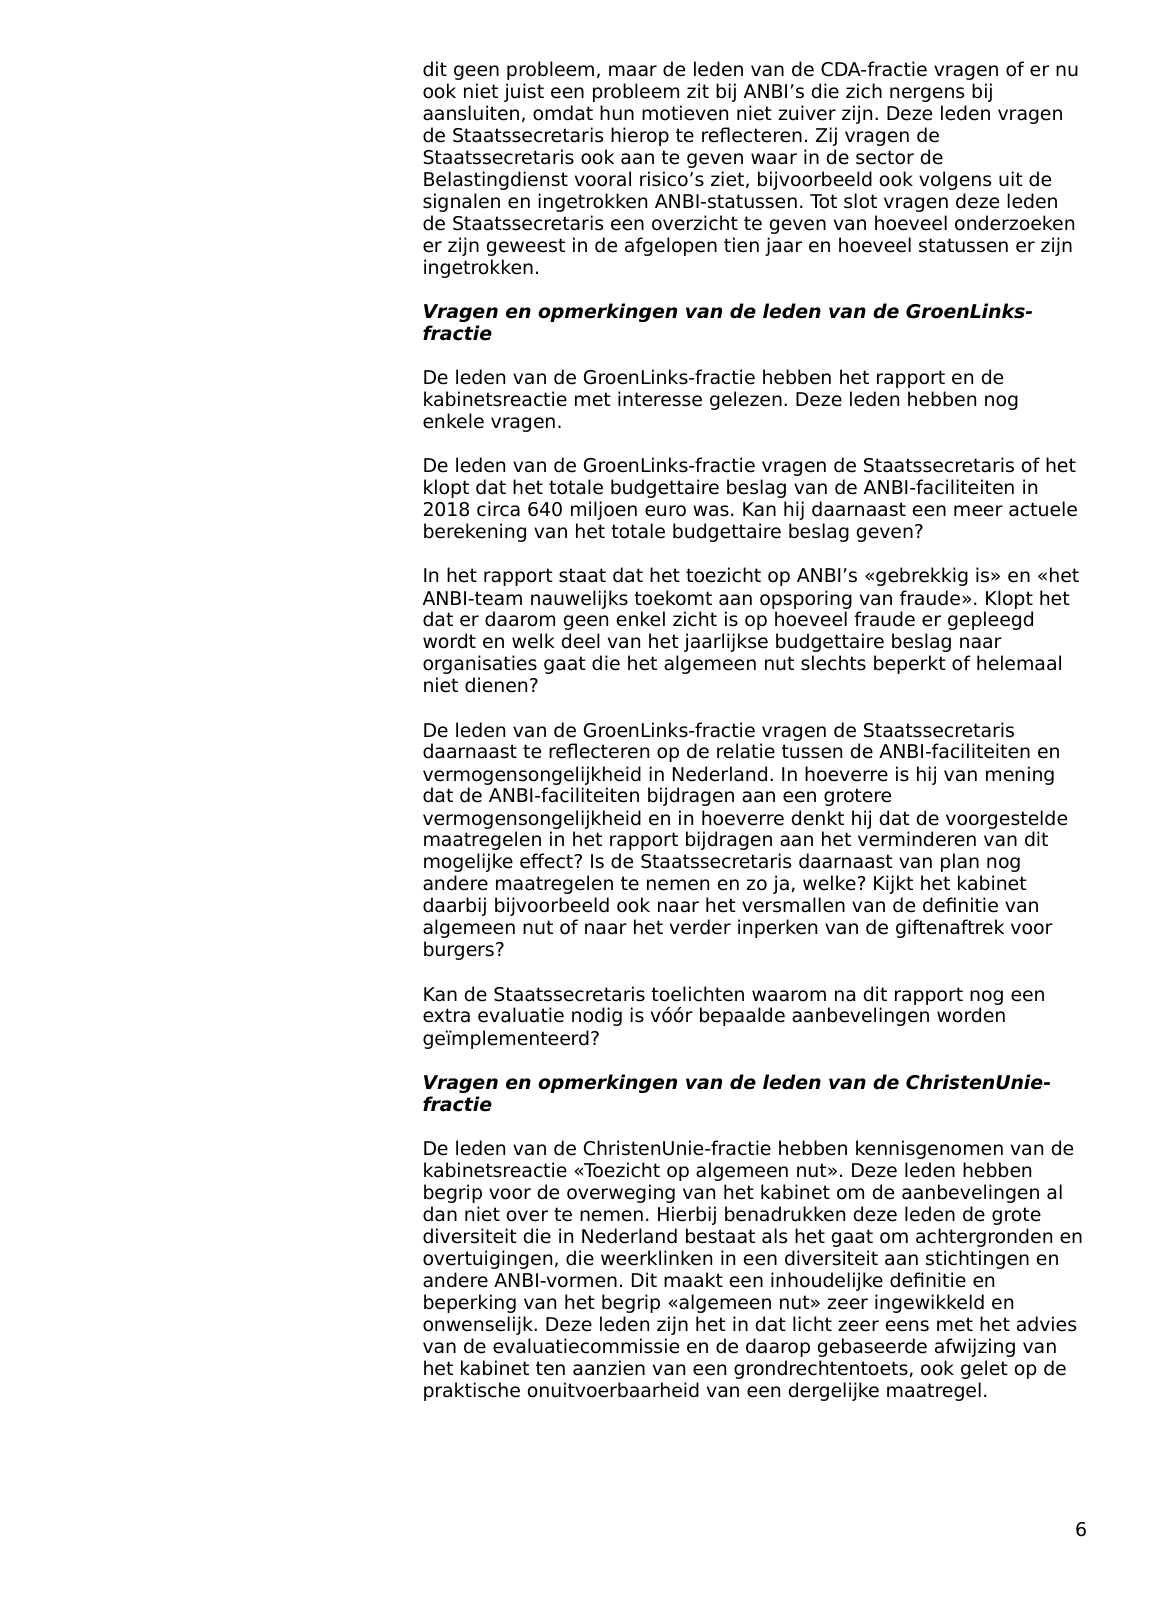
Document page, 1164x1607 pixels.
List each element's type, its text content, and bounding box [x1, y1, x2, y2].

text De leden van de ChristenUnie-fractie hebben kennisgenomen van de kabinetsreactie «Toezicht op algemeen nut». Deze leden hebben begrip voor de overweging van het kabinet om de aanbevelingen al dan niet over te nemen. Hierbij benadrukken deze leden de grote diversiteit die in Nederland bestaat als het gaat om achtergronden en overtuigingen, die weerklinken in een diversiteit aan stichtingen en andere ANBI-vormen. Dit maakt een inhoudelijke definitie en beperking van het begrip «algemeen nut» zeer ingewikkeld en onwenselijk. Deze leden zijn het in dat licht zeer eens met het advies van de evaluatiecommissie en de daarop gebaseerde afwijzing van het kabinet ten aanzien van een grondrechtentoets, ook gelet op de praktische onuitvoerbaarheid van een dergelijke maatregel. [422, 1138, 1087, 1401]
text De leden van de GroenLinks-fractie vragen de Staatssecretaris daarnaast te reflecteren op de relatie tussen de ANBI-faciliteiten en vermogensongelijkheid in Nederland. In hoeverre is hij van mening dat de ANBI-faciliteiten bijdragen aan een grotere vermogensongelijkheid en in hoeverre denkt hij dat de voorgestelde maatregelen in het rapport bijdragen aan het verminderen van dit mogelijke effect? Is de Staatssecretaris daarnaast van plan nog andere maatregelen te nemen en zo ja, welke? Kijkt het kabinet daarbij bijvoorbeeld ook naar het versmallen van de definitie van algemeen nut of naar het verder inperken van de giftenaftrek voor burgers? [422, 719, 1087, 961]
text dit geen probleem, maar de leden van de CDA-fractie vragen of er nu ook niet juist een probleem zit bij ANBI’s die zich nergens bij aansluiten, omdat hun motieven niet zuiver zijn. Deze leden vragen de Staatssecretaris hierop te reflecteren. Zij vragen de Staatssecretaris ook aan te geven waar in de sector de Belastingdienst vooral risico’s ziet, bijvoorbeeld ook volgens uit de signalen en ingetrokken ANBI-statussen. Tot slot vragen deze leden de Staatssecretaris een overzicht te geven van hoeveel onderzoeken er zijn geweest in de afgelopen tien jaar en hoeveel statussen er zijn ingetrokken. [422, 59, 1087, 279]
text De leden van de GroenLinks-fractie vragen de Staatssecretaris of het klopt dat het totale budgettaire beslag van de ANBI-faciliteiten in 2018 circa 640 miljoen euro was. Kan hij daarnaast een meer actuele berekening van het totale budgettaire beslag geven? [422, 455, 1087, 543]
text Kan de Staatssecretaris toelichten waarom na dit rapport nog een extra evaluatie nodig is vóór bepaalde aanbevelingen worden geïmplementeerd? [422, 983, 1087, 1049]
text In het rapport staat dat het toezicht op ANBI’s «gebrekkig is» en «het ANBI-team nauwelijks toekomt aan opsporing van fraude». Klopt het dat er daarom geen enkel zicht is op hoeveel fraude er gepleegd wordt en welk deel van het jaarlijkse budgettaire beslag naar organisaties gaat die het algemeen nut slechts beperkt of helemaal niet dienen? [422, 565, 1087, 697]
subtitle Vragen en opmerkingen van de leden van de GroenLinks-fractie [422, 301, 1087, 345]
subtitle Vragen en opmerkingen van de leden van de ChristenUnie-fractie [422, 1072, 1087, 1116]
text De leden van de GroenLinks-fractie hebben het rapport en de kabinetsreactie met interesse gelezen. Deze leden hebben nog enkele vragen. [422, 367, 1087, 433]
